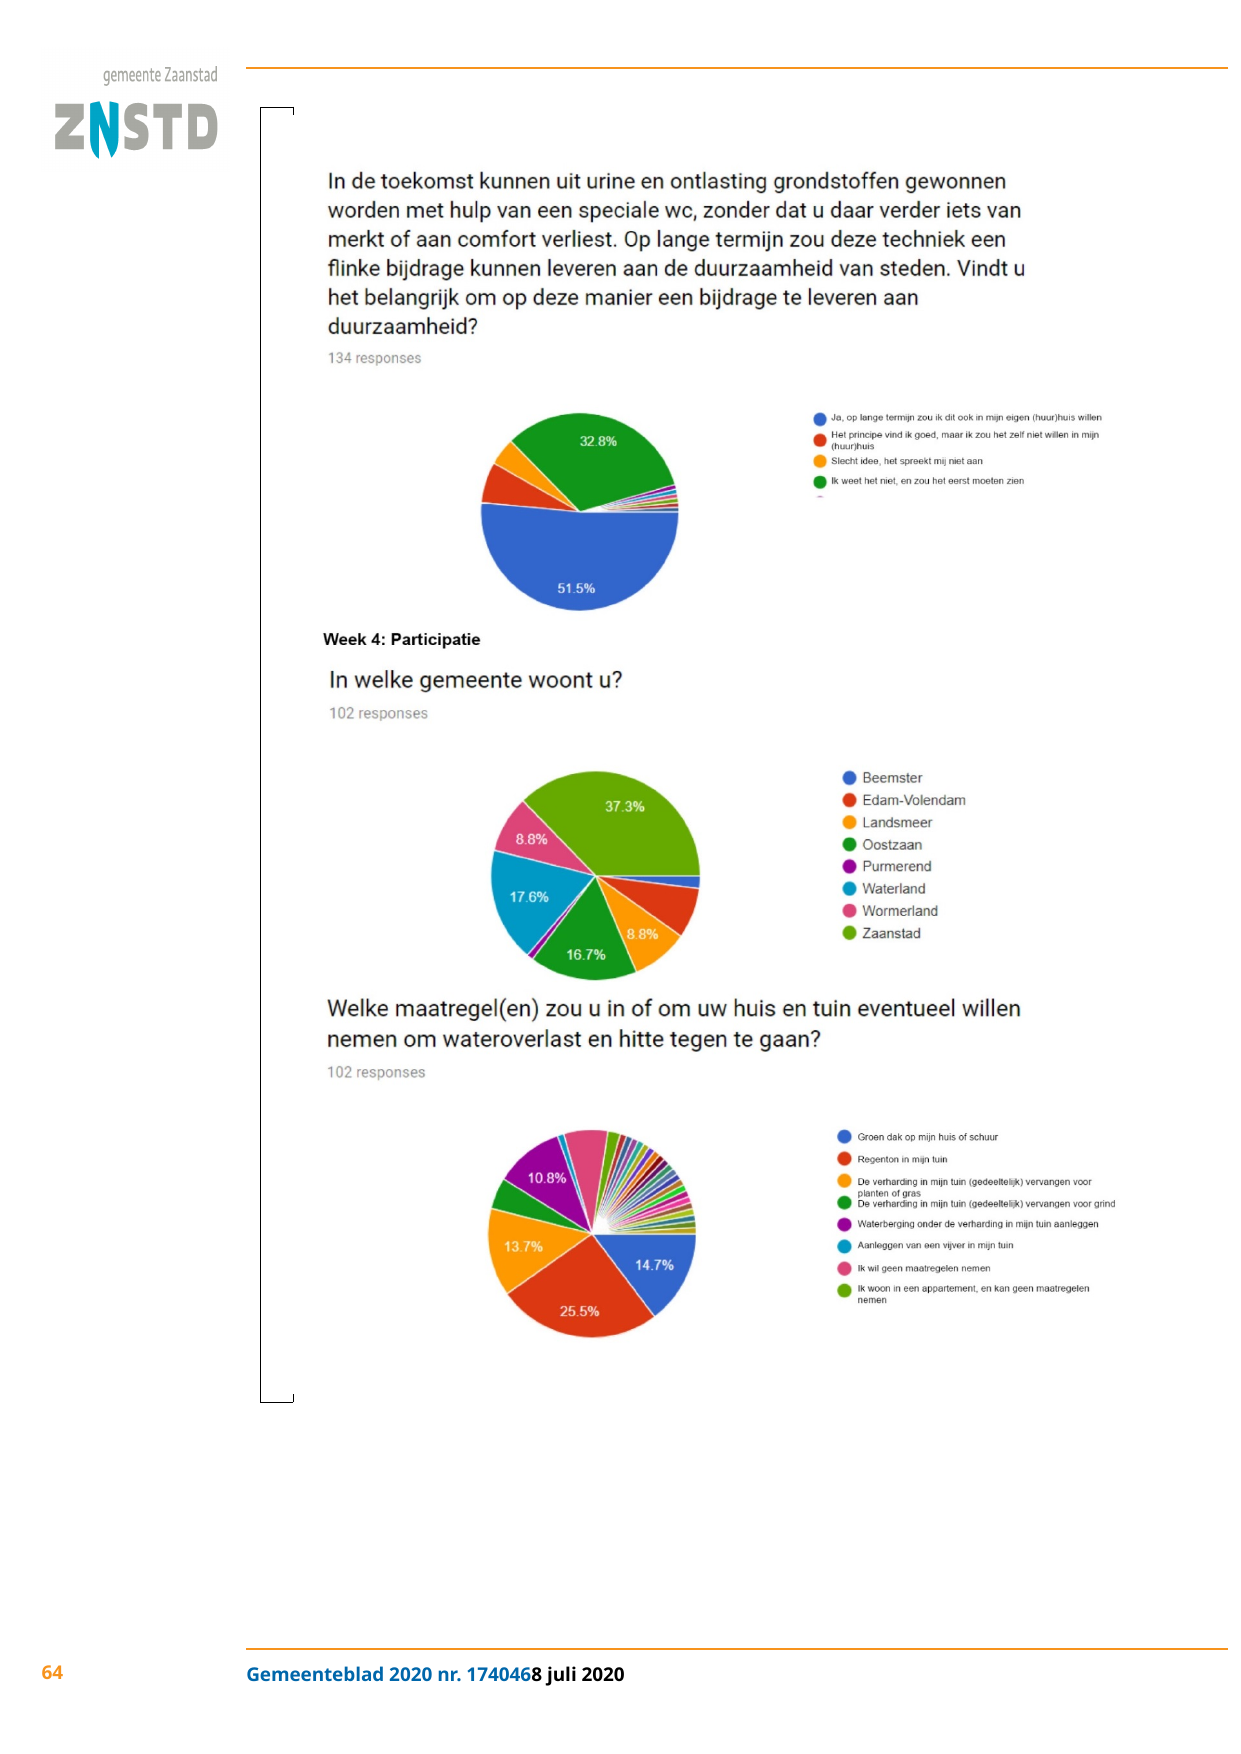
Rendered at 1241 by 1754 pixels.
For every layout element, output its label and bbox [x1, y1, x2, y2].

picture [268, 115, 1173, 1394]
picture [41, 47, 231, 172]
